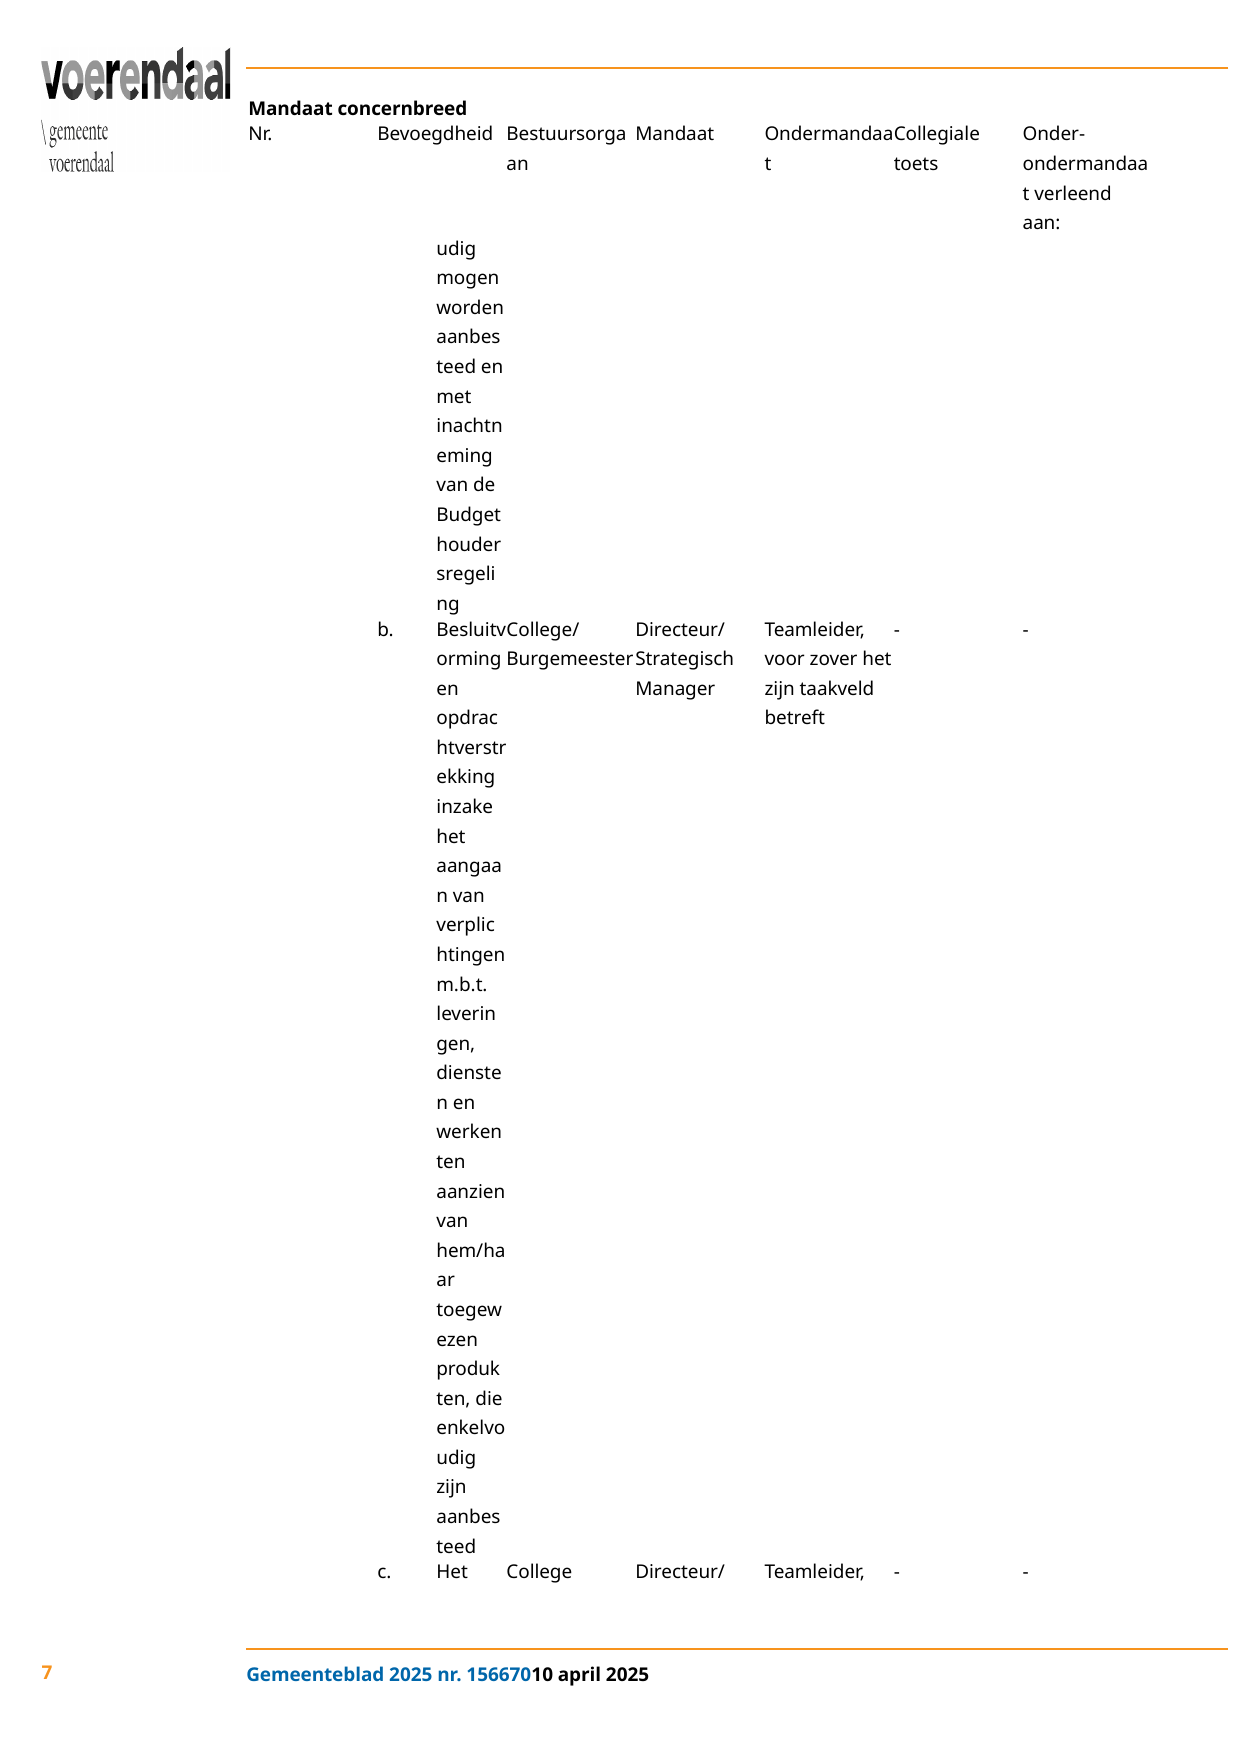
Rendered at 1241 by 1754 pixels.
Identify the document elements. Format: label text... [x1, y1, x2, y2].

table_cell College [506, 1559, 635, 1584]
picture [41, 47, 231, 172]
table_cell - [1023, 616, 1152, 1558]
table_cell Teamleider, [764, 1559, 893, 1584]
table_cell Nr. [248, 121, 377, 235]
table_cell - [894, 616, 1022, 1558]
table_cell Mandaat [635, 121, 764, 235]
table_cell udig mogen worden aanbesteed en met inachtneming van de Budgethoudersregeling [377, 235, 506, 616]
table_cell Collegiale toets [894, 121, 1022, 235]
table_cell - [894, 1559, 1022, 1584]
table_cell [248, 1559, 377, 1584]
table_cell Bestuursorgaan [506, 121, 635, 235]
table_cell Onder-ondermandaat verleend aan: [1023, 121, 1152, 235]
table_header Mandaat concernbreed [248, 95, 764, 121]
table_cell [635, 235, 764, 616]
table_cell Bevoegdheid [377, 121, 506, 235]
table_cell [1023, 235, 1152, 616]
table_cell [248, 616, 377, 1558]
table_cell Ondermandaat [764, 121, 893, 235]
table_cell [506, 235, 635, 616]
table_header [894, 95, 1152, 121]
table_cell - [1023, 1559, 1152, 1584]
table_cell - [894, 235, 1022, 616]
table_cell College/ Burgemeester [506, 616, 635, 1558]
table_cell Besluitvorming en opdrachtverstrekking inzake het aangaan van verplichtingen m.b.t. leveringen, diensten en werken ten aanzien van hem/haar toegewezen produkten, die enkelvoudig zijn aanbesteed [377, 616, 506, 1558]
table_header [764, 95, 893, 121]
table_cell [764, 235, 893, 616]
table_cell [248, 235, 377, 616]
table_cell Teamleider, voor zover het zijn taakveld betreft [764, 616, 893, 1558]
table_cell Directeur/ [635, 1559, 764, 1584]
table_cell Directeur/ Strategisch Manager [635, 616, 764, 1558]
